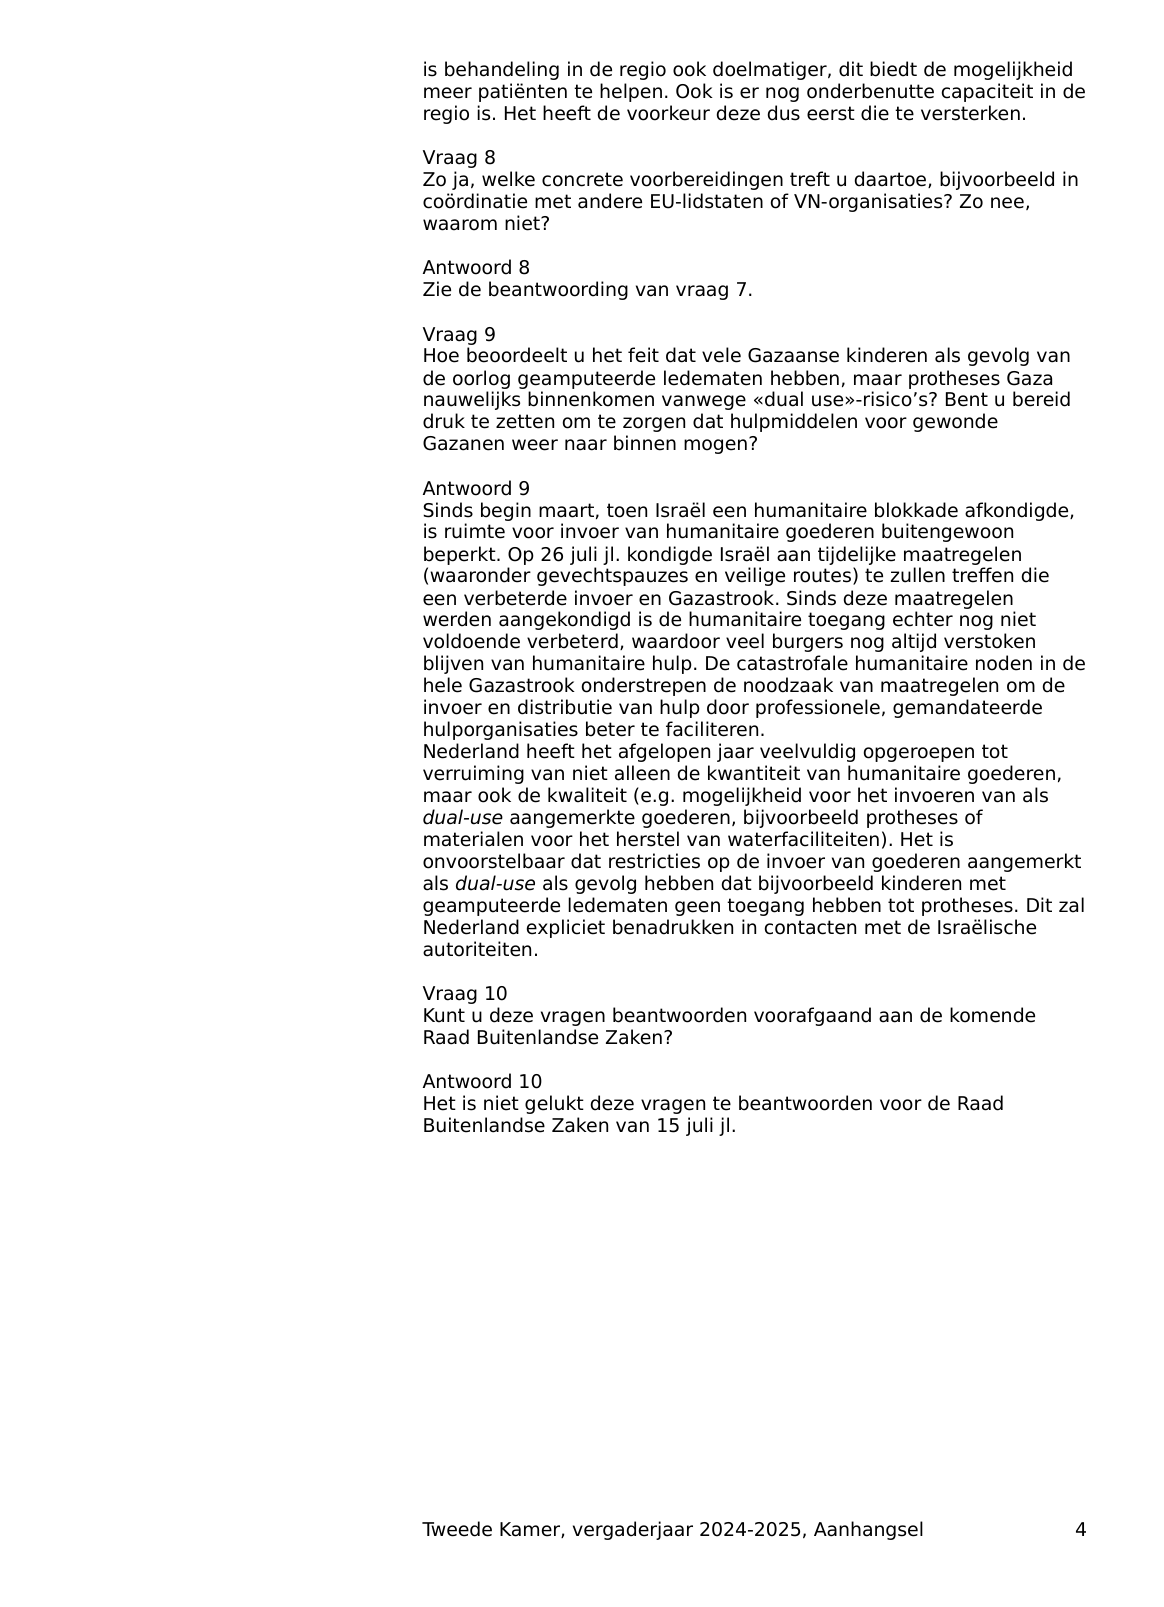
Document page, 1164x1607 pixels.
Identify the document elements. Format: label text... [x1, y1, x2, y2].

text Zo ja, welke concrete voorbereidingen treft u daartoe, bijvoorbeeld in coördinatie met andere EU-lidstaten of VN-organisaties? Zo nee, waarom niet? [422, 169, 1087, 235]
text Vraag 9 [422, 323, 1087, 345]
text Antwoord 9 [422, 477, 1087, 499]
text Nederland heeft het afgelopen jaar veelvuldig opgeroepen tot verruiming van niet alleen de kwantiteit van humanitaire goederen, maar ook de kwaliteit (e.g. mogelijkheid voor het invoeren van als dual-use aangemerkte goederen, bijvoorbeeld protheses of materialen voor het herstel van waterfaciliteiten). Het is onvoorstelbaar dat restricties op de invoer van goederen aangemerkt als dual-use als gevolg hebben dat bijvoorbeeld kinderen met geamputeerde ledematen geen toegang hebben tot protheses. Dit zal Nederland expliciet benadrukken in contacten met de Israëlische autoriteiten. [422, 741, 1087, 961]
text Antwoord 8 [422, 257, 1087, 279]
text Antwoord 10 [422, 1071, 1087, 1093]
text Zie de beantwoording van vraag 7. [422, 279, 1087, 301]
text is behandeling in de regio ook doelmatiger, dit biedt de mogelijkheid meer patiënten te helpen. Ook is er nog onderbenutte capaciteit in de regio is. Het heeft de voorkeur deze dus eerst die te versterken. [422, 59, 1087, 125]
text Kunt u deze vragen beantwoorden voorafgaand aan de komende Raad Buitenlandse Zaken? [422, 1005, 1087, 1049]
text Hoe beoordeelt u het feit dat vele Gazaanse kinderen als gevolg van de oorlog geamputeerde ledematen hebben, maar protheses Gaza nauwelijks binnenkomen vanwege «dual use»-risico’s? Bent u bereid druk te zetten om te zorgen dat hulpmiddelen voor gewonde Gazanen weer naar binnen mogen? [422, 345, 1087, 455]
text Sinds begin maart, toen Israël een humanitaire blokkade afkondigde, is ruimte voor invoer van humanitaire goederen buitengewoon beperkt. Op 26 juli jl. kondigde Israël aan tijdelijke maatregelen (waaronder gevechtspauzes en veilige routes) te zullen treffen die een verbeterde invoer en Gazastrook. Sinds deze maatregelen werden aangekondigd is de humanitaire toegang echter nog niet voldoende verbeterd, waardoor veel burgers nog altijd verstoken blijven van humanitaire hulp. De catastrofale humanitaire noden in de hele Gazastrook onderstrepen de noodzaak van maatregelen om de invoer en distributie van hulp door professionele, gemandateerde hulporganisaties beter te faciliteren. [422, 499, 1087, 741]
text Het is niet gelukt deze vragen te beantwoorden voor de Raad Buitenlandse Zaken van 15 juli jl. [422, 1093, 1087, 1137]
text Vraag 8 [422, 147, 1087, 169]
text Vraag 10 [422, 983, 1087, 1005]
